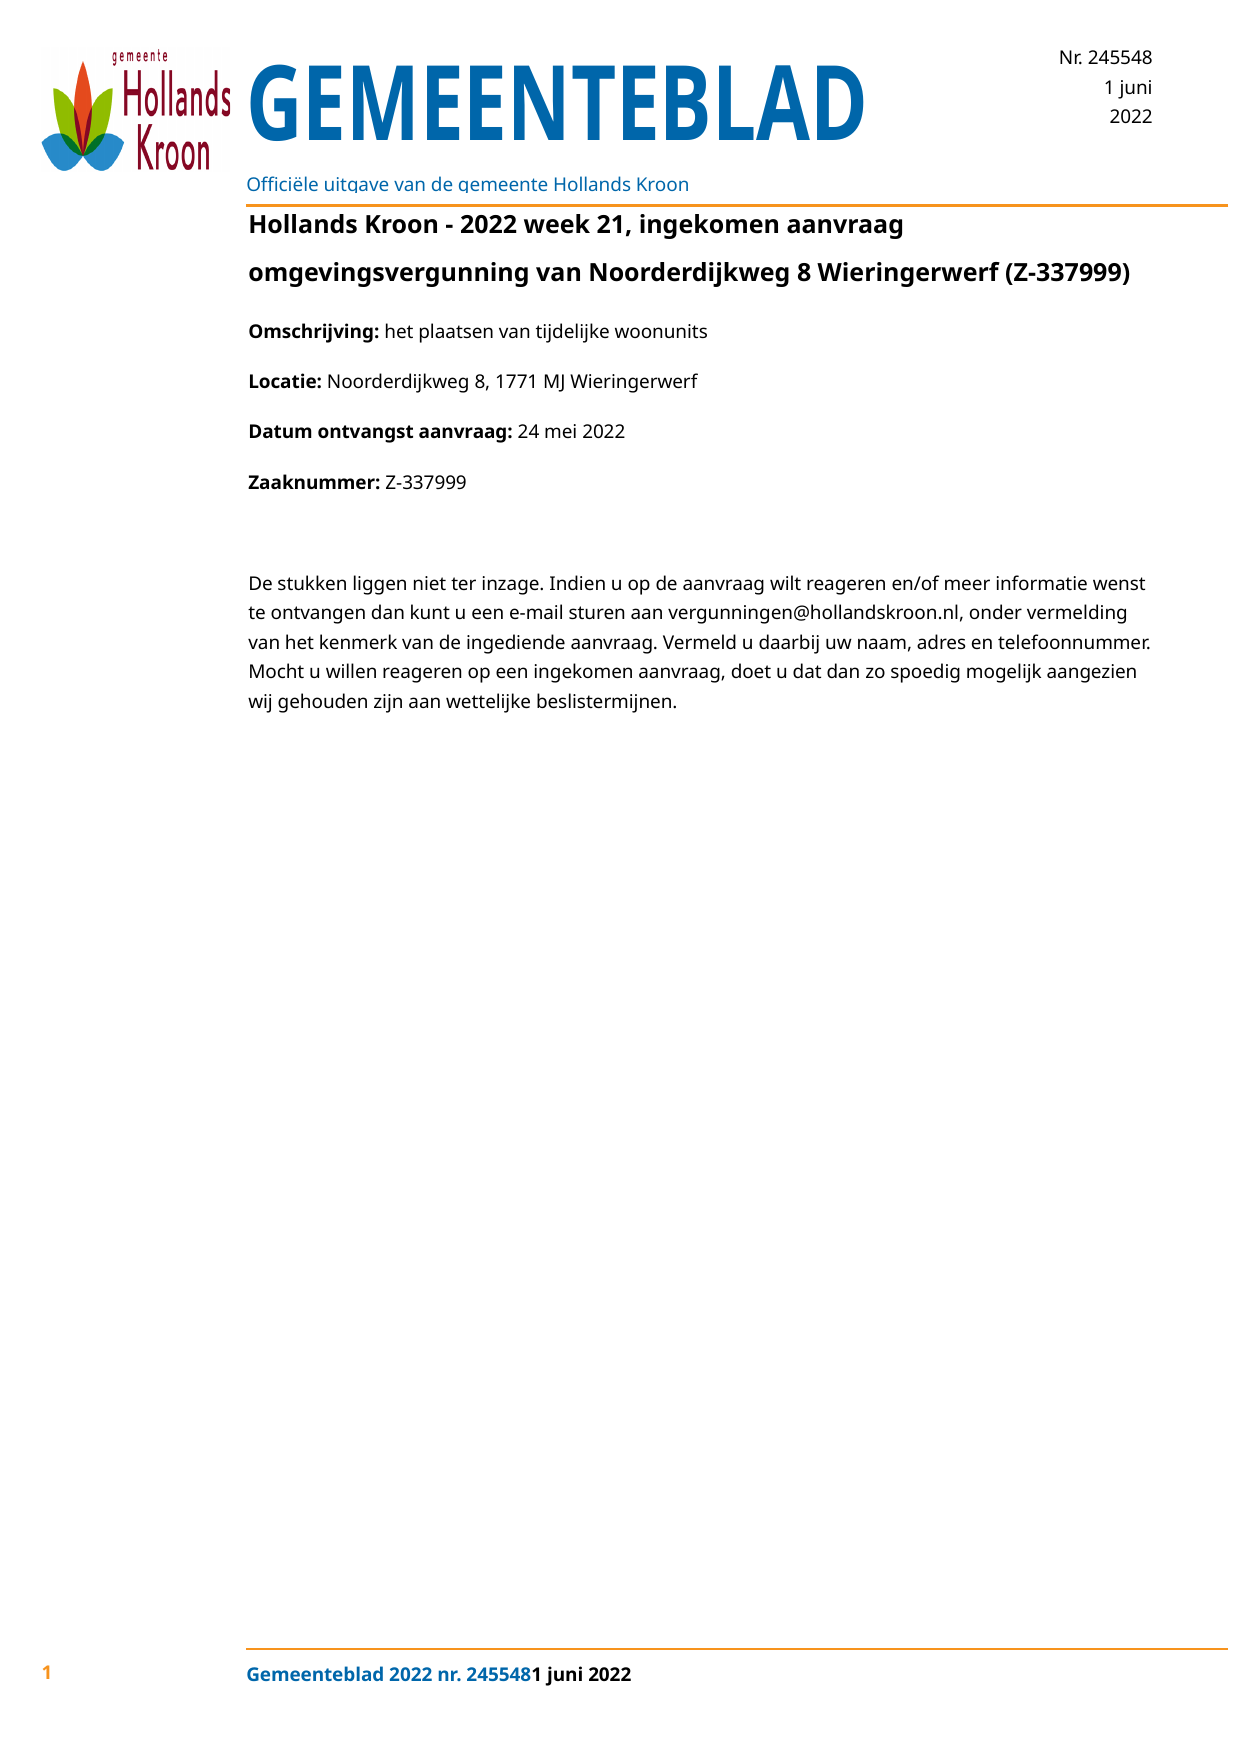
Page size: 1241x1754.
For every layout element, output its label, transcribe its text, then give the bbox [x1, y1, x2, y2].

picture [41, 47, 231, 172]
text Omschrijving: het plaatsen van tijdelijke woonunits [248, 318, 1152, 344]
text Zaaknummer: Z-337999 [248, 469, 1152, 495]
text De stukken liggen niet ter inzage. Indien u op de aanvraag wilt reageren en/of meer informatie wenst te ontvangen dan kunt u een e-mail sturen aan vergunningen@hollandskroon.nl, onder vermelding van het kenmerk van de ingediende aanvraag. Vermeld u daarbij uw naam, adres en telefoonnummer. Mocht u willen reageren op een ingekomen aanvraag, doet u dat dan zo spoedig mogelijk aangezien wij gehouden zijn aan wettelijke beslistermijnen. [248, 570, 1152, 714]
text Locatie: Noorderdijkweg 8, 1771 MJ Wieringerwerf [248, 368, 1152, 394]
text Datum ontvangst aanvraag: 24 mei 2022 [248, 419, 1152, 444]
text Hollands Kroon - 2022 week 21, ingekomen aanvraag omgevingsvergunning van Noorderdijkweg 8 Wieringerwerf (Z-337999) [248, 207, 1152, 288]
